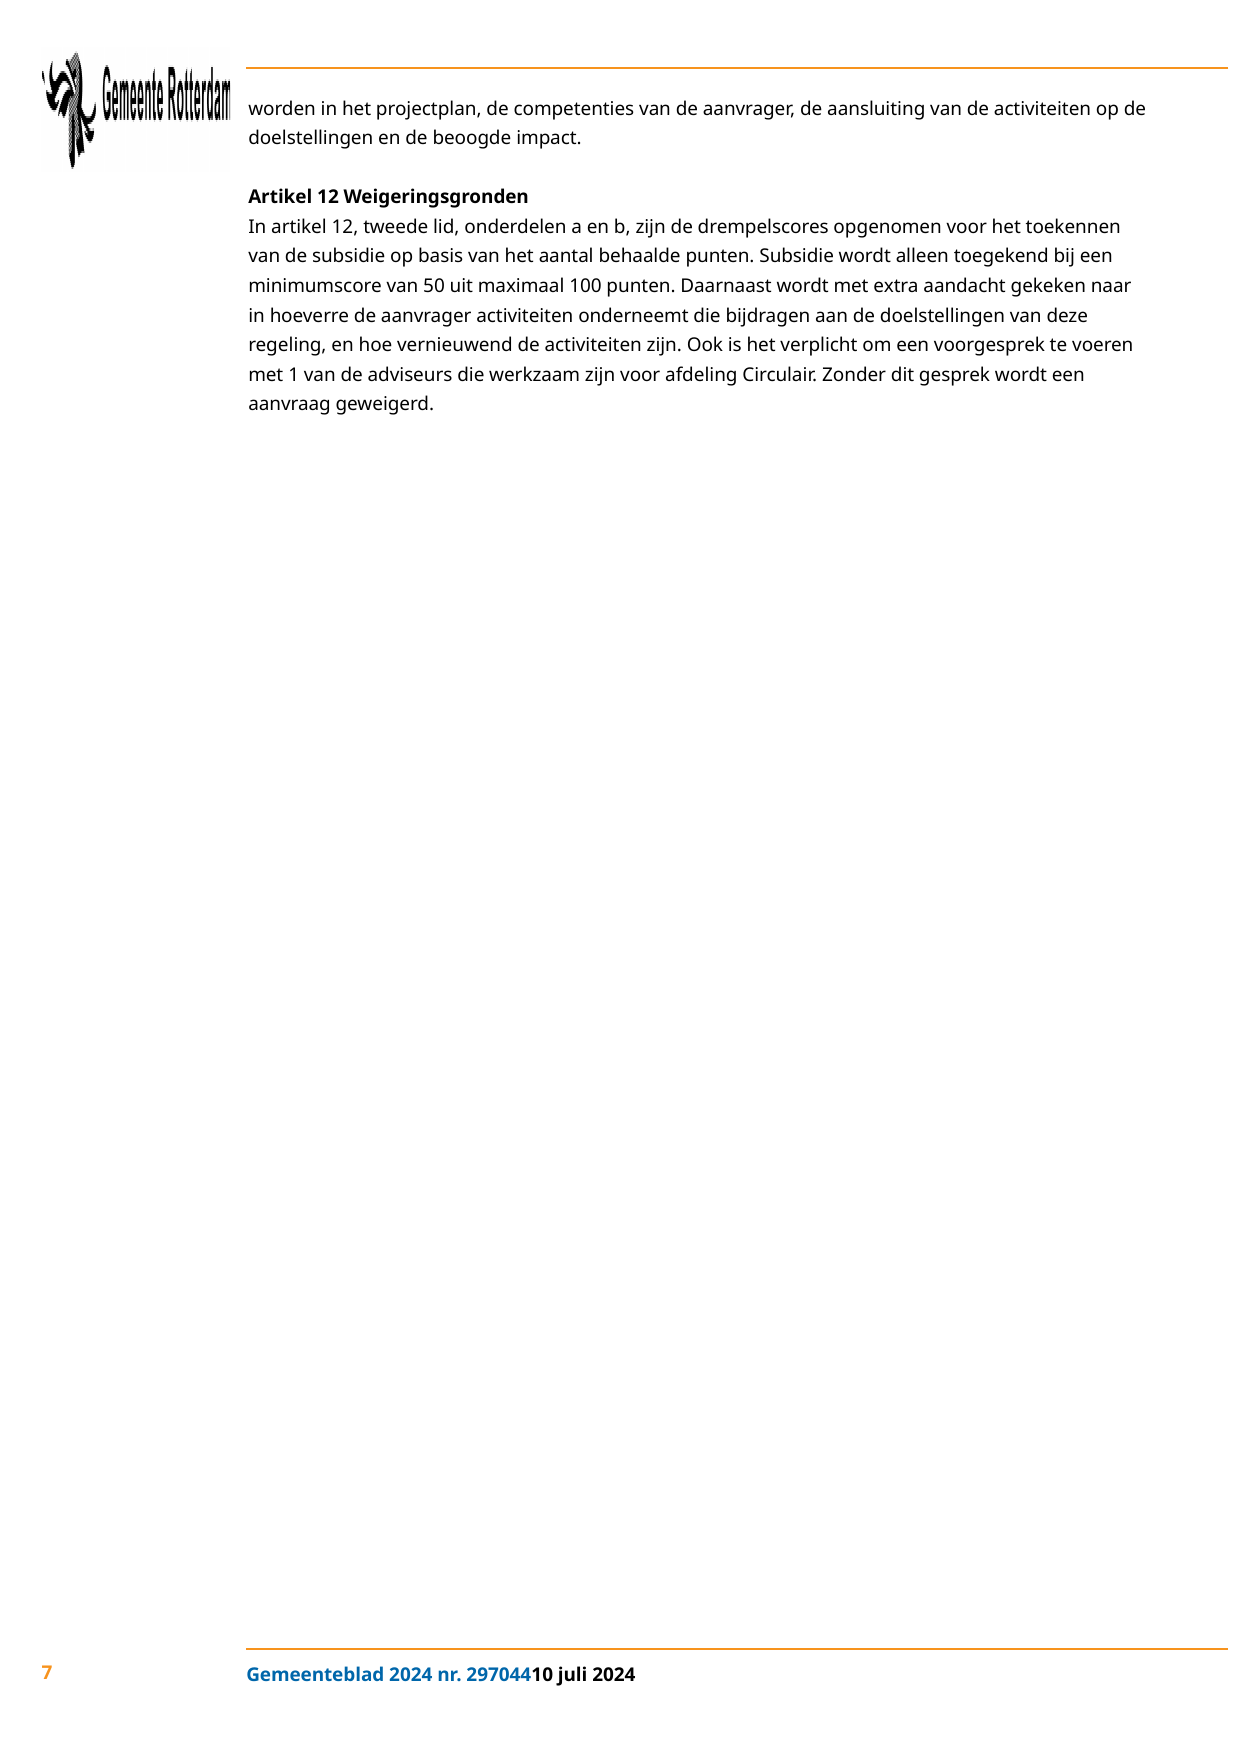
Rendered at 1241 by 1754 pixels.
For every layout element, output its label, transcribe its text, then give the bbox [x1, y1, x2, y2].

picture [41, 47, 231, 172]
text worden in het projectplan, de competenties van de aanvrager, de aansluiting van de activiteiten op de doelstellingen en de beoogde impact. [248, 95, 1152, 150]
text Artikel 12 Weigeringsgronden [248, 183, 1152, 209]
text In artikel 12, tweede lid, onderdelen a en b, zijn de drempelscores opgenomen voor het toekennen van de subsidie op basis van het aantal behaalde punten. Subsidie wordt alleen toegekend bij een minimumscore van 50 uit maximaal 100 punten. Daarnaast wordt met extra aandacht gekeken naar in hoeverre de aanvrager activiteiten onderneemt die bijdragen aan de doelstellingen van deze regeling, en hoe vernieuwend de activiteiten zijn. Ook is het verplicht om een voorgesprek te voeren met 1 van de adviseurs die werkzaam zijn voor afdeling Circulair. Zonder dit gesprek wordt een aanvraag geweigerd. [248, 213, 1152, 416]
